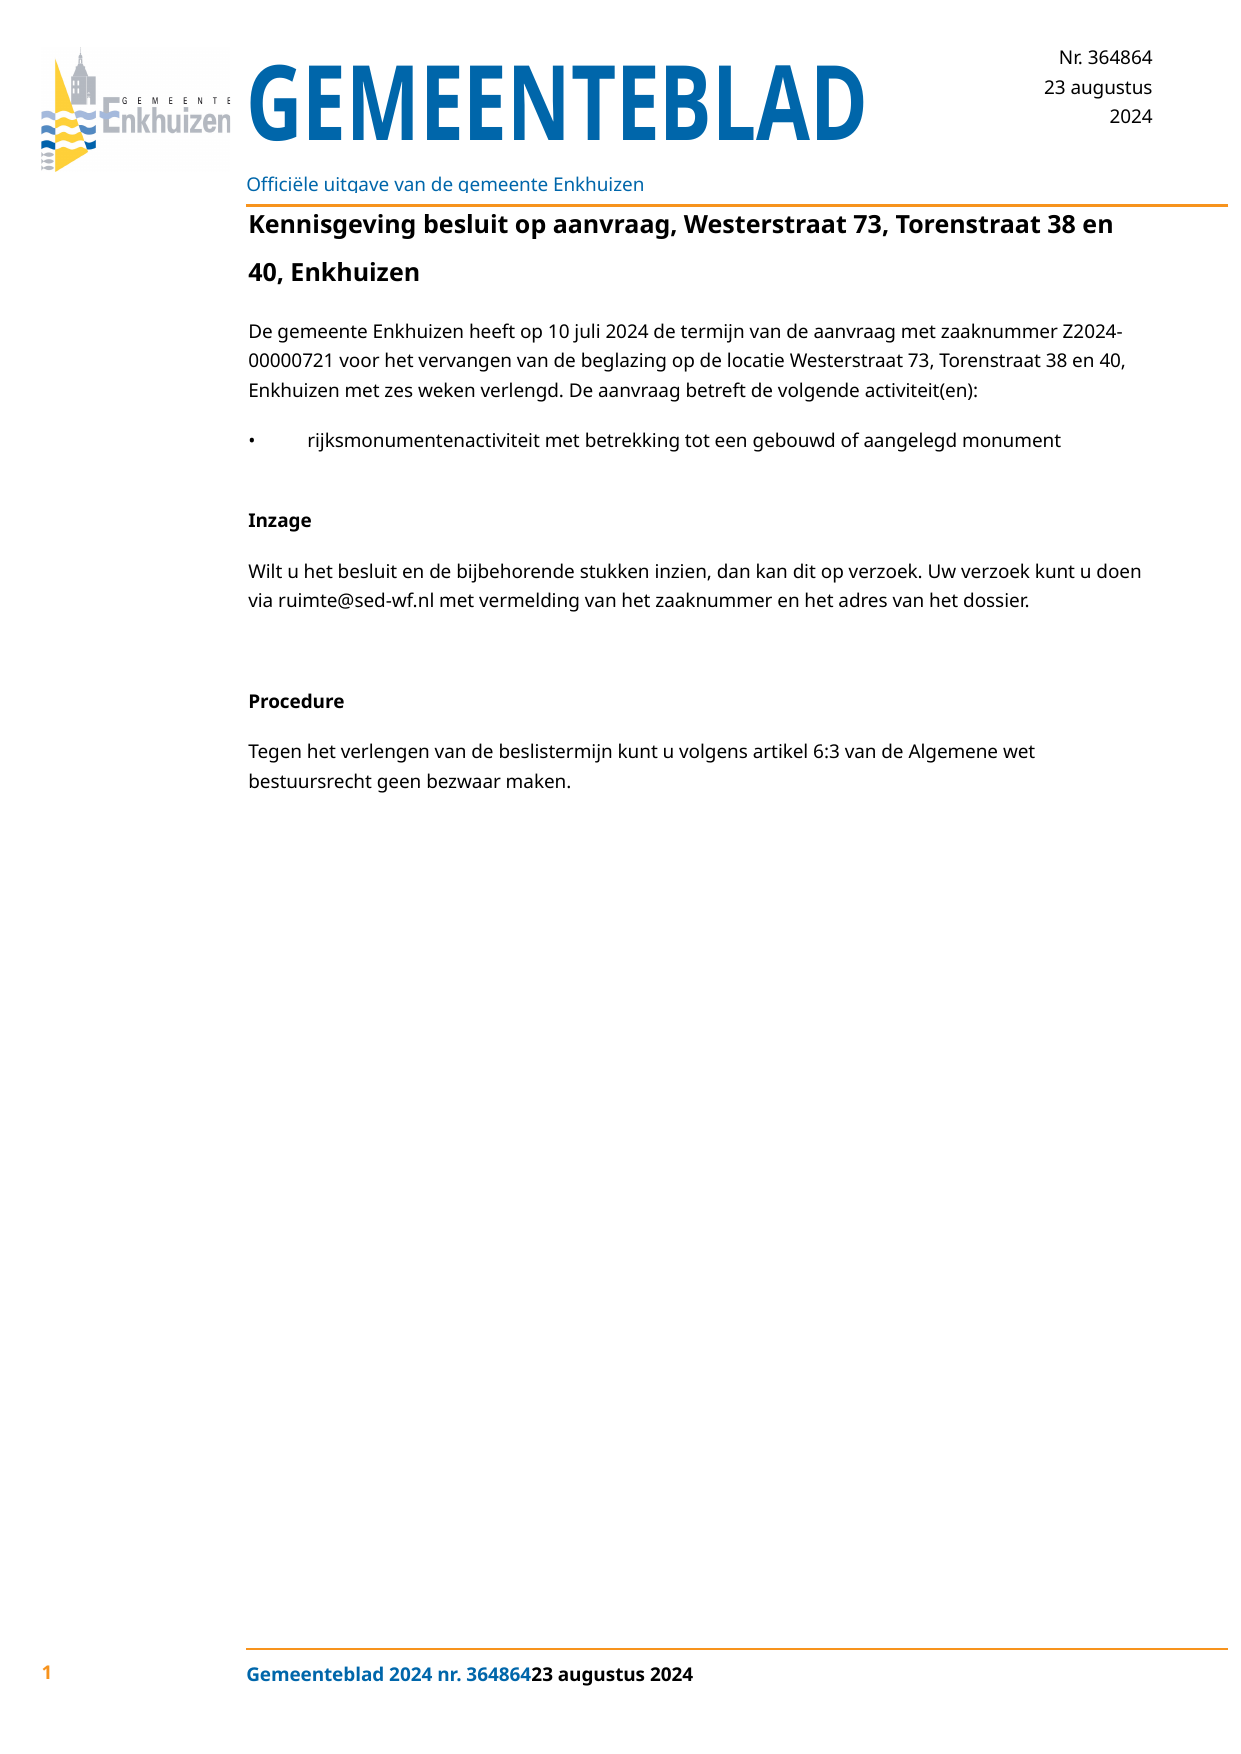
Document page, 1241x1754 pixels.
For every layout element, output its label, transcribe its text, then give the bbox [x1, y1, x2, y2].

text Tegen het verlengen van de beslistermijn kunt u volgens artikel 6:3 van de Algemene wet bestuursrecht geen bezwaar maken. [248, 739, 1152, 794]
text Kennisgeving besluit op aanvraag, Westerstraat 73, Torenstraat 38 en 40, Enkhuizen [248, 207, 1152, 288]
text De gemeente Enkhuizen heeft op 10 juli 2024 de termijn van de aanvraag met zaaknummer Z2024-00000721 voor het vervangen van de beglazing op de locatie Westerstraat 73, Torenstraat 38 en 40, Enkhuizen met zes weken verlengd. De aanvraag betreft de volgende activiteit(en): [248, 318, 1152, 403]
text Inzage [248, 507, 1152, 533]
text Wilt u het besluit en de bijbehorende stukken inzien, dan kan dit op verzoek. Uw verzoek kunt u doen via ruimte@sed-wf.nl met vermelding van het zaaknummer en het adres van het dossier. [248, 558, 1152, 613]
text Procedure [248, 688, 1152, 714]
picture [41, 47, 231, 172]
list rijksmonumentenactiviteit met betrekking tot een gebouwd of aangelegd monument [248, 427, 1152, 453]
